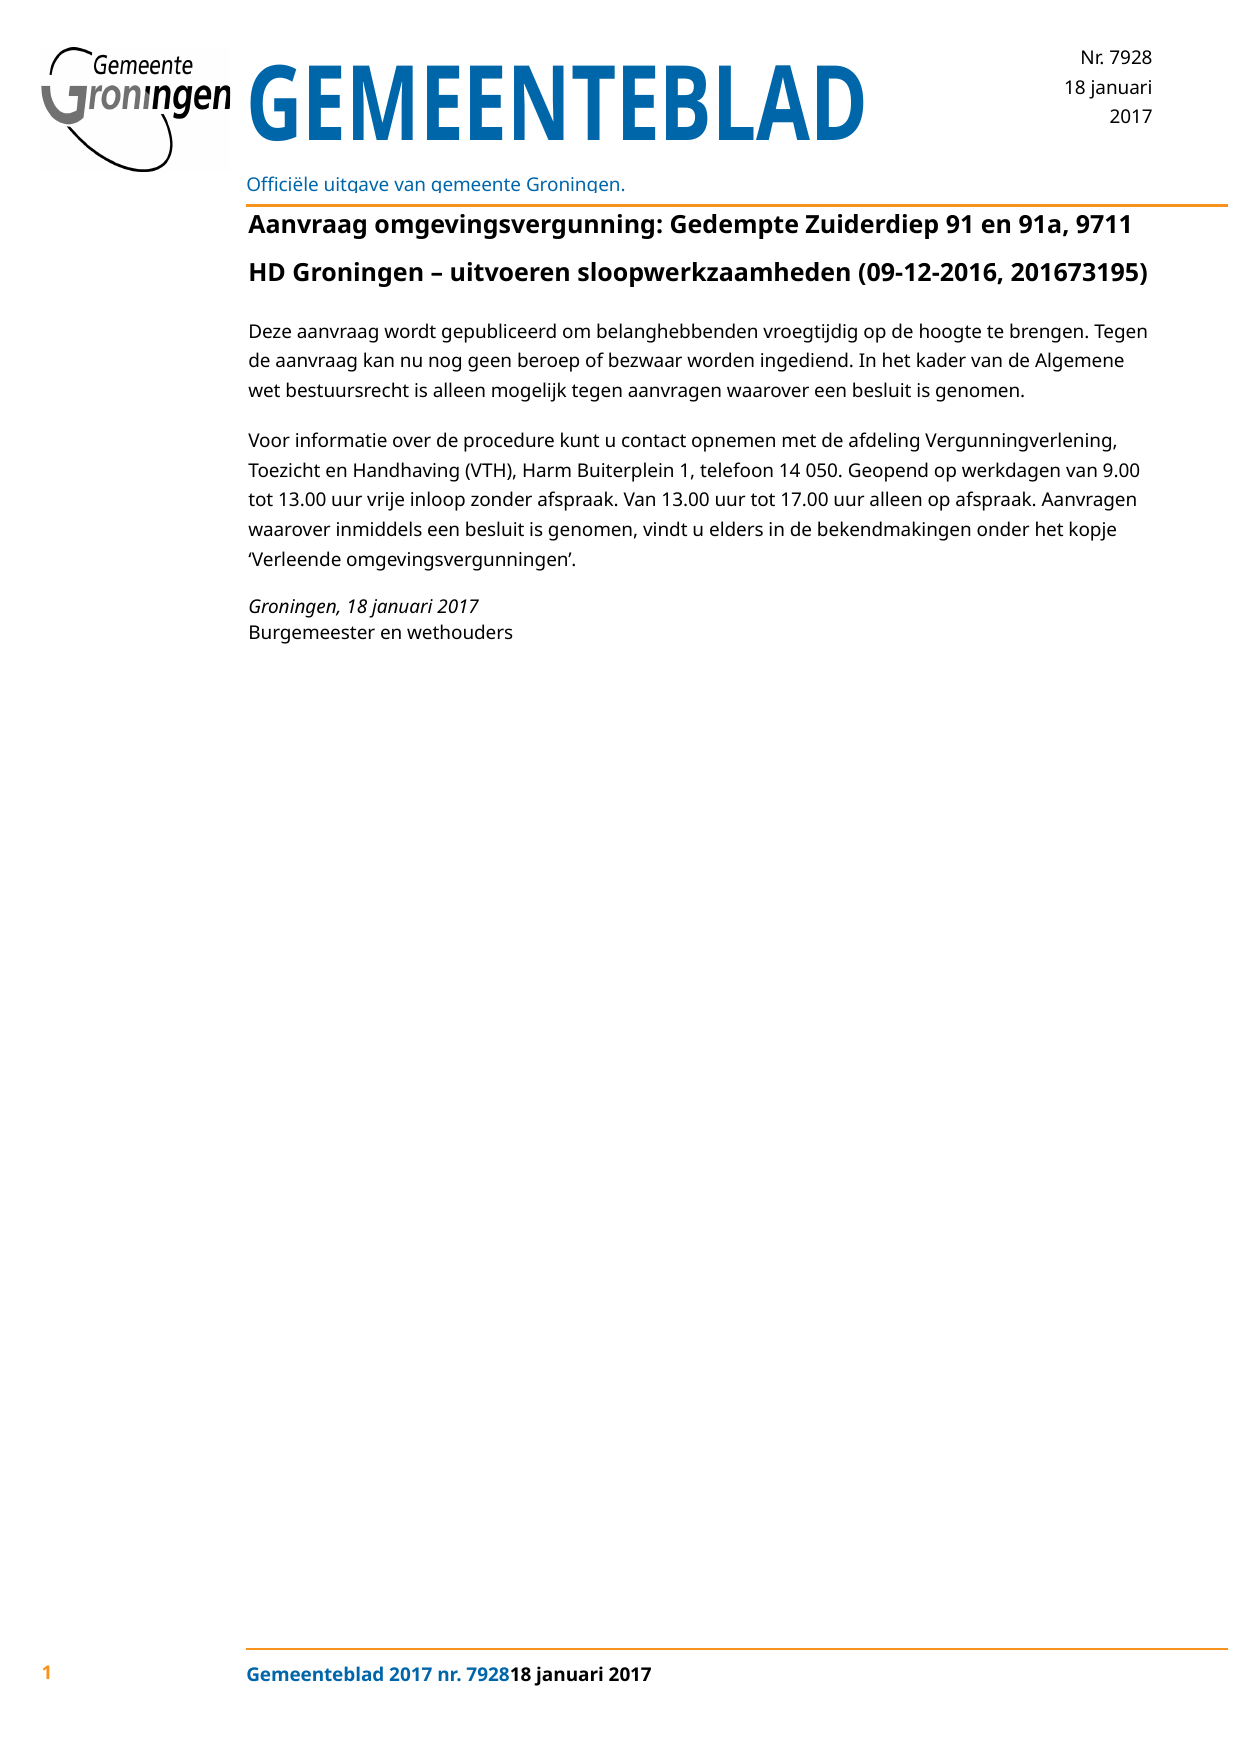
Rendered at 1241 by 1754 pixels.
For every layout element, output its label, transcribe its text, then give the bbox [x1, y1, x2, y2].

text Voor informatie over de procedure kunt u contact opnemen met de afdeling Vergunningverlening, Toezicht en Handhaving (VTH), Harm Buiterplein 1, telefoon 14 050. Geopend op werkdagen van 9.00 tot 13.00 uur vrije inloop zonder afspraak. Van 13.00 uur tot 17.00 uur alleen op afspraak. Aanvragen waarover inmiddels een besluit is genomen, vindt u elders in de bekendmakingen onder het kopje ‘Verleende omgevingsvergunningen’. [248, 427, 1152, 572]
text Aanvraag omgevingsvergunning: Gedempte Zuiderdiep 91 en 91a, 9711 HD Groningen – uitvoeren sloopwerkzaamheden (09-12-2016, 201673195) [248, 207, 1152, 288]
picture [41, 47, 231, 172]
text Burgemeester en wethouders [248, 619, 1152, 645]
text Groningen, 18 januari 2017 [248, 594, 1152, 619]
text Deze aanvraag wordt gepubliceerd om belanghebbenden vroegtijdig op de hoogte te brengen. Tegen de aanvraag kan nu nog geen beroep of bezwaar worden ingediend. In het kader van de Algemene wet bestuursrecht is alleen mogelijk tegen aanvragen waarover een besluit is genomen. [248, 318, 1152, 403]
